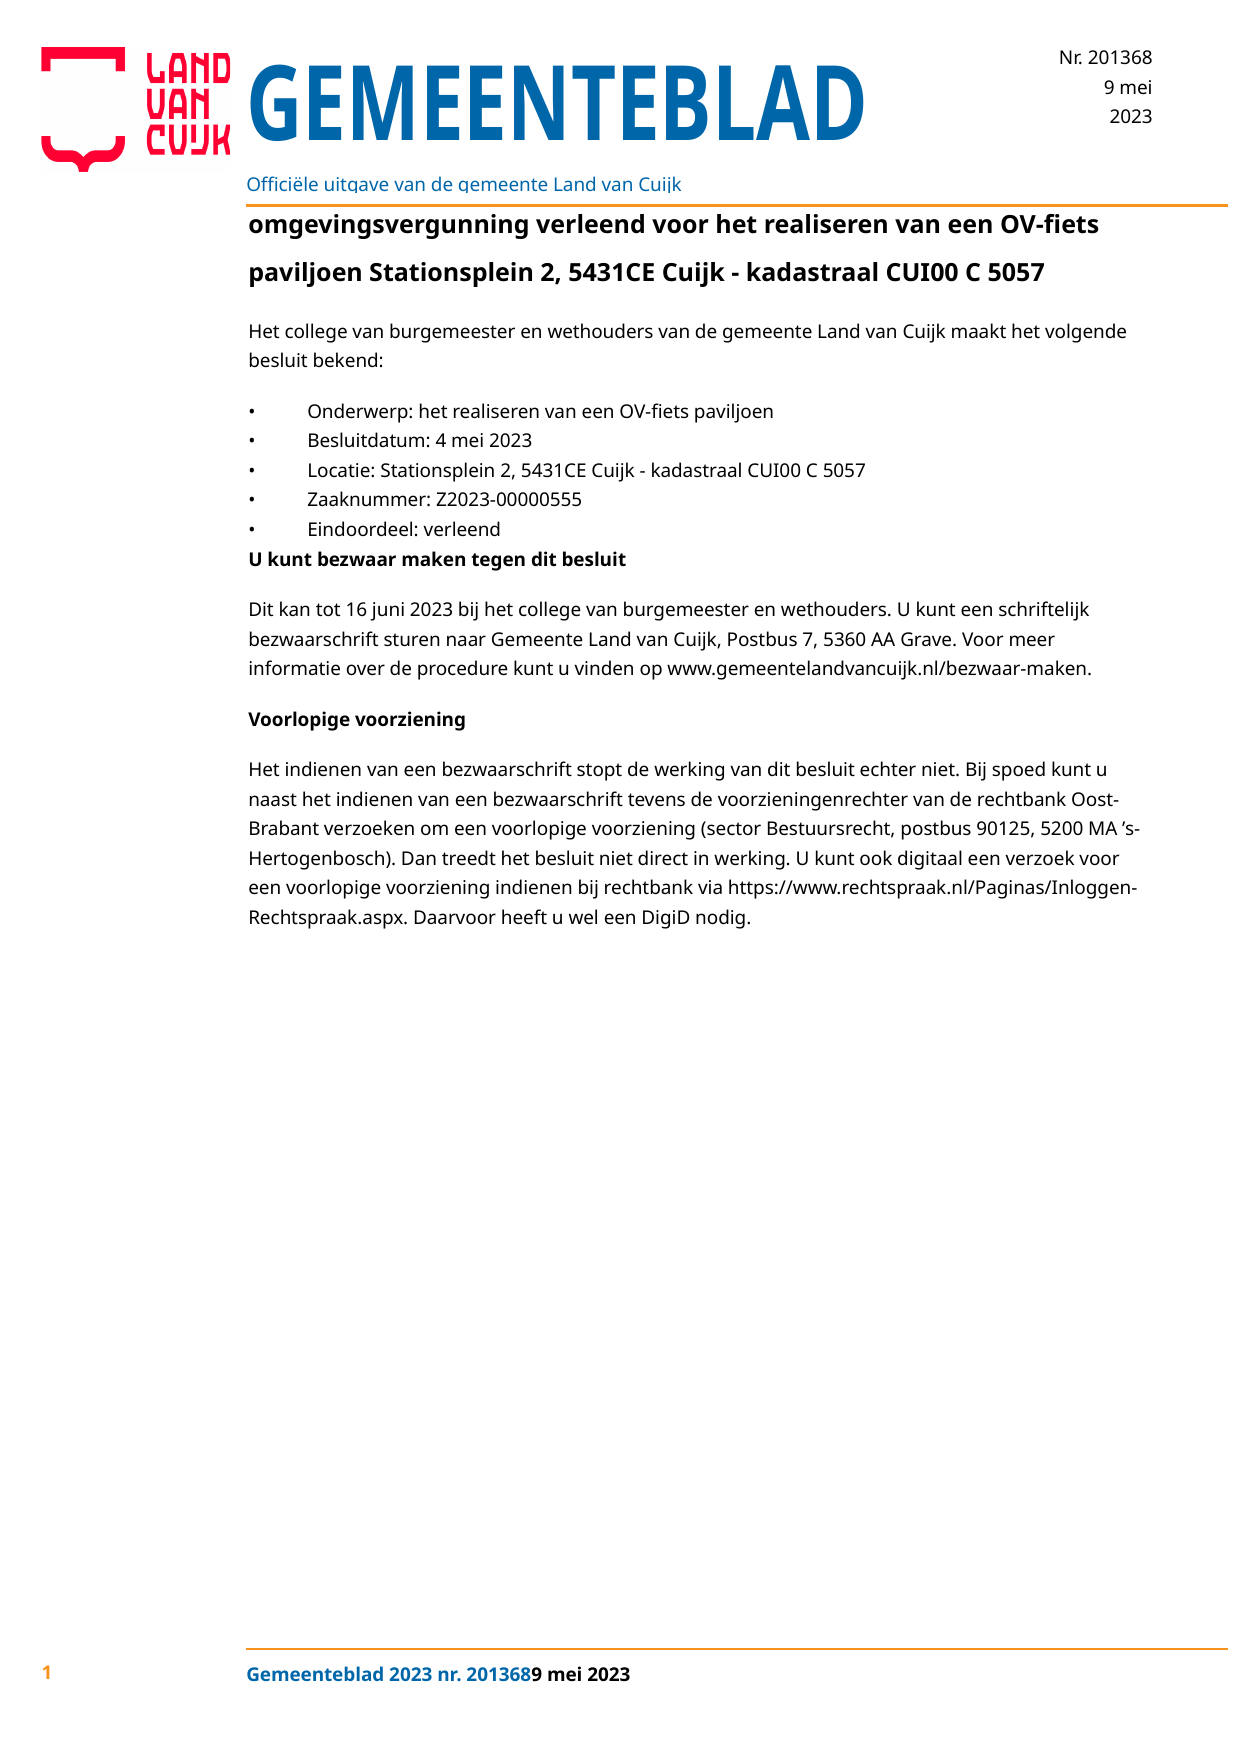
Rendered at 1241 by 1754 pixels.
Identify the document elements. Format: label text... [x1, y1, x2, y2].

text Voorlopige voorziening [248, 706, 1152, 732]
text Het college van burgemeester en wethouders van de gemeente Land van Cuijk maakt het volgende besluit bekend: [248, 318, 1152, 373]
text omgevingsvergunning verleend voor het realiseren van een OV-fiets paviljoen Stationsplein 2, 5431CE Cuijk - kadastraal CUI00 C 5057 [248, 207, 1152, 288]
list Onderwerp: het realiseren van een OV-fiets paviljoen [248, 398, 1152, 424]
list Besluitdatum: 4 mei 2023 [248, 427, 1152, 453]
text Dit kan tot 16 juni 2023 bij het college van burgemeester en wethouders. U kunt een schriftelijk bezwaarschrift sturen naar Gemeente Land van Cuijk, Postbus 7, 5360 AA Grave. Voor meer informatie over de procedure kunt u vinden op www.gemeentelandvancuijk.nl/bezwaar-maken. [248, 596, 1152, 681]
list Zaaknummer: Z2023-00000555 [248, 487, 1152, 512]
text Het indienen van een bezwaarschrift stopt de werking van dit besluit echter niet. Bij spoed kunt u naast het indienen van een bezwaarschrift tevens de voorzieningenrechter van de rechtbank Oost-Brabant verzoeken om een voorlopige voorziening (sector Bestuursrecht, postbus 90125, 5200 MA ’s-Hertogenbosch). Dan treedt het besluit niet direct in werking. U kunt ook digitaal een verzoek voor een voorlopige voorziening indienen bij rechtbank via https://www.rechtspraak.nl/Paginas/Inloggen-Rechtspraak.aspx. Daarvoor heeft u wel een DigiD nodig. [248, 756, 1152, 930]
text U kunt bezwaar maken tegen dit besluit [248, 546, 1152, 572]
list Locatie: Stationsplein 2, 5431CE Cuijk - kadastraal CUI00 C 5057 [248, 457, 1152, 483]
list Eindoordeel: verleend [248, 516, 1152, 542]
picture [41, 47, 231, 172]
